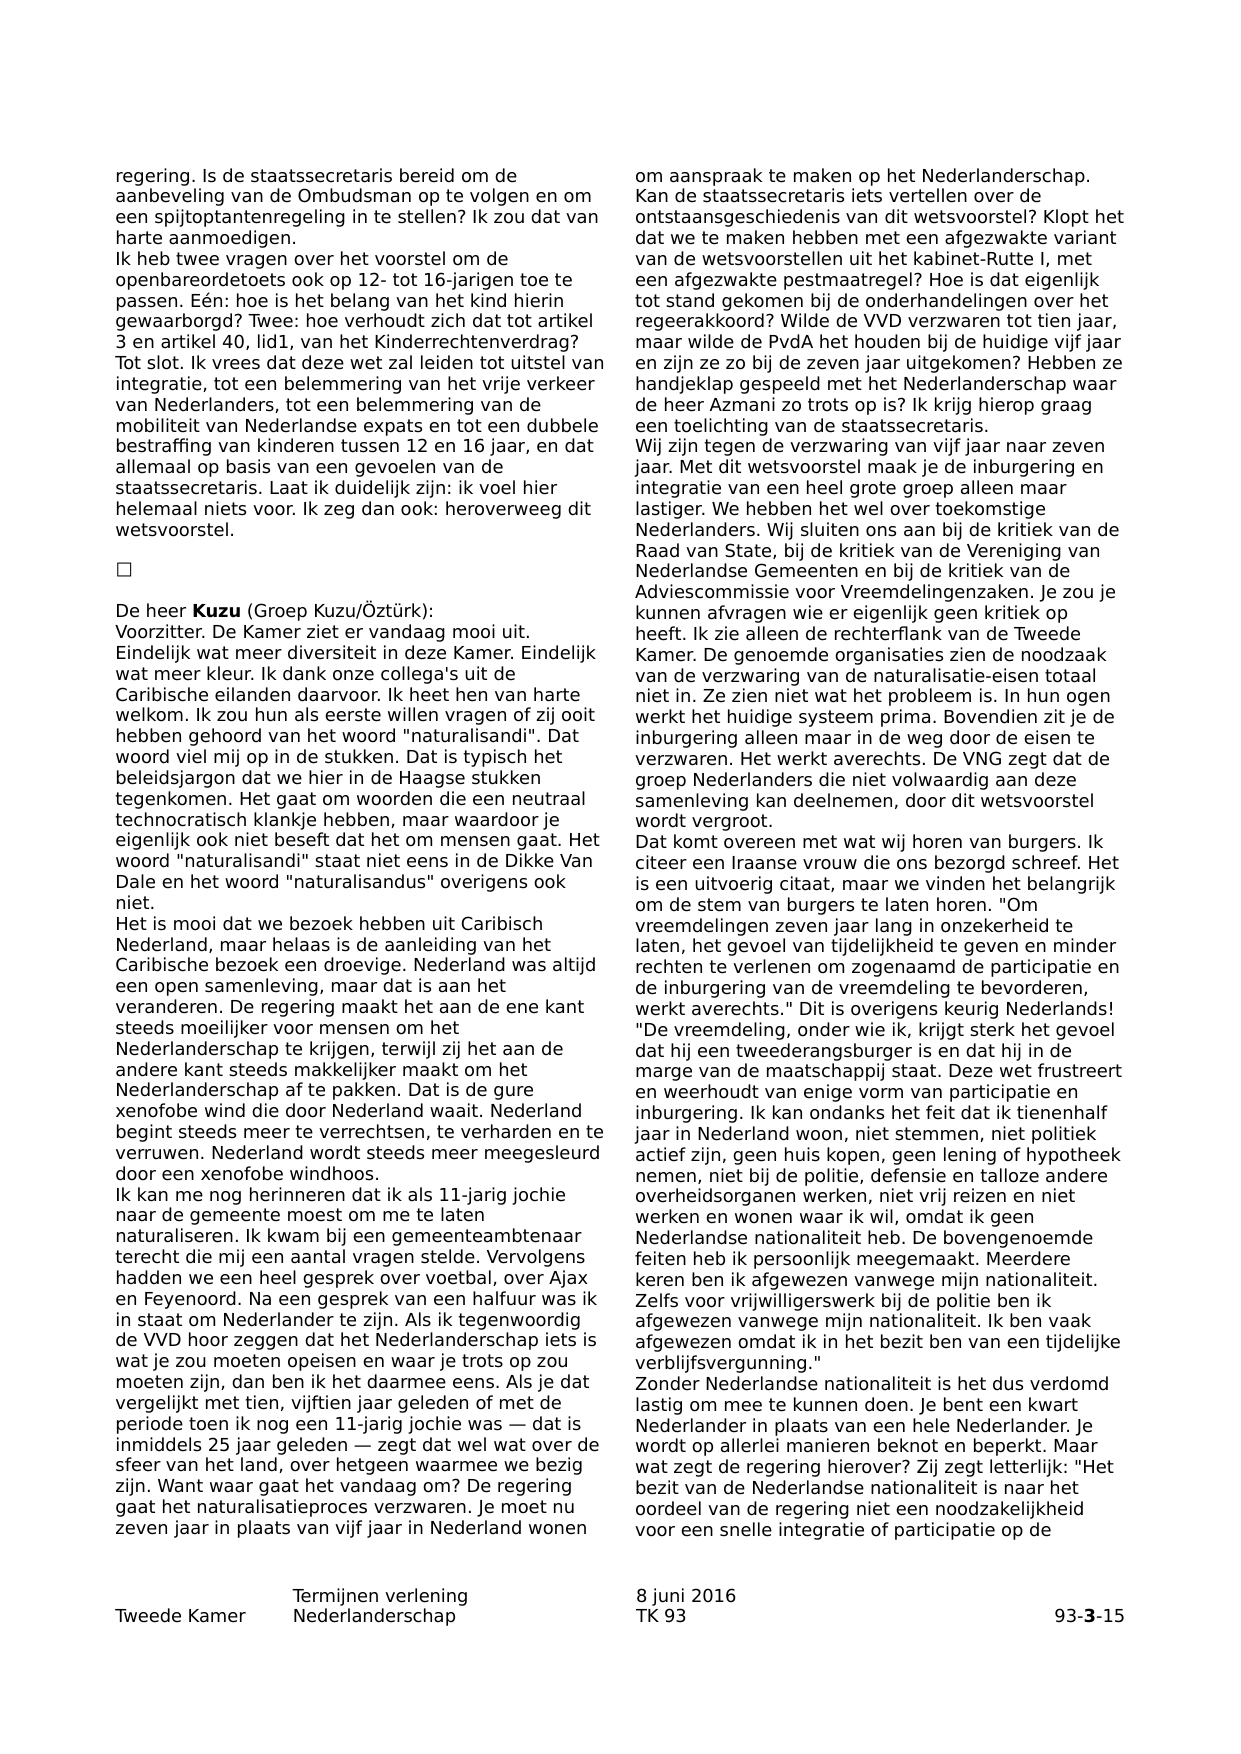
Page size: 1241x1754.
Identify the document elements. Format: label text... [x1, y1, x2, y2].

text Wij zijn tegen de verzwaring van vijf jaar naar zeven jaar. Met dit wetsvoorstel maak je de inburgering en integratie van een heel grote groep alleen maar lastiger. We hebben het wel over toekomstige Nederlanders. Wij sluiten ons aan bij de kritiek van de Raad van State, bij de kritiek van de Vereniging van Nederlandse Gemeenten en bij de kritiek van de Adviescommissie voor Vreemdelingenzaken. Je zou je kunnen afvragen wie er eigenlijk geen kritiek op heeft. Ik zie alleen de rechterflank van de Tweede Kamer. De genoemde organisaties zien de noodzaak van de verzwaring van de naturalisatie-eisen totaal niet in. Ze zien niet wat het probleem is. In hun ogen werkt het huidige systeem prima. Bovendien zit je de inburgering alleen maar in de weg door de eisen te verzwaren. Het werkt averechts. De VNG zegt dat de groep Nederlanders die niet volwaardig aan deze samenleving kan deelnemen, door dit wetsvoorstel wordt vergroot. [635, 436, 1125, 832]
text Dat komt overeen met wat wij horen van burgers. Ik citeer een Iraanse vrouw die ons bezorgd schreef. Het is een uitvoerig citaat, maar we vinden het belangrijk om de stem van burgers te laten horen. "Om vreemdelingen zeven jaar lang in onzekerheid te laten, het gevoel van tijdelijkheid te geven en minder rechten te verlenen om zogenaamd de participatie en de inburgering van de vreemdeling te bevorderen, werkt averechts." Dit is overigens keurig Nederlands! "De vreemdeling, onder wie ik, krijgt sterk het gevoel dat hij een tweederangsburger is en dat hij in de marge van de maatschappij staat. Deze wet frustreert en weerhoudt van enige vorm van participatie en inburgering. Ik kan ondanks het feit dat ik tienenhalf jaar in Nederland woon, niet stemmen, niet politiek actief zijn, geen huis kopen, geen lening of hypotheek nemen, niet bij de politie, defensie en talloze andere overheidsorganen werken, niet vrij reizen en niet werken en wonen waar ik wil, omdat ik geen Nederlandse nationaliteit heb. De bovengenoemde feiten heb ik persoonlijk meegemaakt. Meerdere keren ben ik afgewezen vanwege mijn nationaliteit. Zelfs voor vrijwilligerswerk bij de politie ben ik afgewezen vanwege mijn nationaliteit. Ik ben vaak afgewezen omdat ik in het bezit ben van een tijdelijke verblijfsvergunning." [635, 832, 1125, 1374]
text Het is mooi dat we bezoek hebben uit Caribisch Nederland, maar helaas is de aanleiding van het Caribische bezoek een droevige. Nederland was altijd een open samenleving, maar dat is aan het veranderen. De regering maakt het aan de ene kant steeds moeilijker voor mensen om het Nederlanderschap te krijgen, terwijl zij het aan de andere kant steeds makkelijker maakt om het Nederlanderschap af te pakken. Dat is de gure xenofobe wind die door Nederland waait. Nederland begint steeds meer te verrechtsen, te verharden en te verruwen. Nederland wordt steeds meer meegesleurd door een xenofobe windhoos. [115, 913, 605, 1184]
text Tot slot. Ik vrees dat deze wet zal leiden tot uitstel van integratie, tot een belemmering van het vrije verkeer van Nederlanders, tot een belemmering van de mobiliteit van Nederlandse expats en tot een dubbele bestraffing van kinderen tussen 12 en 16 jaar, en dat allemaal op basis van een gevoelen van de staatssecretaris. Laat ik duidelijk zijn: ik voel hier helemaal niets voor. Ik zeg dan ook: heroverweeg dit wetsvoorstel. [115, 353, 605, 540]
text regering. Is de staatssecretaris bereid om de aanbeveling van de Ombudsman op te volgen en om een spijtoptantenregeling in te stellen? Ik zou dat van harte aanmoedigen. [115, 165, 605, 249]
text Voorzitter. De Kamer ziet er vandaag mooi uit. Eindelijk wat meer diversiteit in deze Kamer. Eindelijk wat meer kleur. Ik dank onze collega's uit de Caribische eilanden daarvoor. Ik heet hen van harte welkom. Ik zou hun als eerste willen vragen of zij ooit hebben gehoord van het woord "naturalisandi". Dat woord viel mij op in de stukken. Dat is typisch het beleidsjargon dat we hier in de Haagse stukken tegenkomen. Het gaat om woorden die een neutraal technocratisch klankje hebben, maar waardoor je eigenlijk ook niet beseft dat het om mensen gaat. Het woord "naturalisandi" staat niet eens in de Dikke Van Dale en het woord "naturalisandus" overigens ook niet. [115, 622, 605, 913]
text Ik heb twee vragen over het voorstel om de openbareordetoets ook op 12- tot 16-jarigen toe te passen. Eén: hoe is het belang van het kind hierin gewaarborgd? Twee: hoe verhoudt zich dat tot artikel 3 en artikel 40, lid1, van het Kinderrechtenverdrag? [115, 249, 605, 353]
text Kan de staatssecretaris iets vertellen over de ontstaansgeschiedenis van dit wetsvoorstel? Klopt het dat we te maken hebben met een afgezwakte variant van de wetsvoorstellen uit het kabinet-Rutte I, met een afgezwakte pestmaatregel? Hoe is dat eigenlijk tot stand gekomen bij de onderhandelingen over het regeerakkoord? Wilde de VVD verzwaren tot tien jaar, maar wilde de PvdA het houden bij de huidige vijf jaar en zijn ze zo bij de zeven jaar uitgekomen? Hebben ze handjeklap gespeeld met het Nederlanderschap waar de heer Azmani zo trots op is? Ik krijg hierop graag een toelichting van de staatssecretaris. [635, 186, 1125, 436]
text Ik kan me nog herinneren dat ik als 11-jarig jochie naar de gemeente moest om me te laten naturaliseren. Ik kwam bij een gemeenteambtenaar terecht die mij een aantal vragen stelde. Vervolgens hadden we een heel gesprek over voetbal, over Ajax en Feyenoord. Na een gesprek van een halfuur was ik in staat om Nederlander te zijn. Als ik tegenwoordig de VVD hoor zeggen dat het Nederlanderschap iets is wat je zou moeten opeisen en waar je trots op zou moeten zijn, dan ben ik het daarmee eens. Als je dat vergelijkt met tien, vijftien jaar geleden of met de periode toen ik nog een 11-jarig jochie was — dat is inmiddels 25 jaar geleden — zegt dat wel wat over de sfeer van het land, over hetgeen waarmee we bezig zijn. Want waar gaat het vandaag om? De regering gaat het naturalisatieproces verzwaren. Je moet nu zeven jaar in plaats van vijf jaar in Nederland wonen [115, 1184, 605, 1538]
text om aanspraak te maken op het Nederlanderschap. [635, 165, 1125, 186]
text ⬜ [115, 560, 605, 581]
text De heer Kuzu (Groep Kuzu/Öztürk): [115, 601, 605, 622]
text Zonder Nederlandse nationaliteit is het dus verdomd lastig om mee te kunnen doen. Je bent een kwart Nederlander in plaats van een hele Nederlander. Je wordt op allerlei manieren beknot en beperkt. Maar wat zegt de regering hierover? Zij zegt letterlijk: "Het bezit van de Nederlandse nationaliteit is naar het oordeel van de regering niet een noodzakelijkheid voor een snelle integratie of participatie op de [635, 1374, 1125, 1540]
